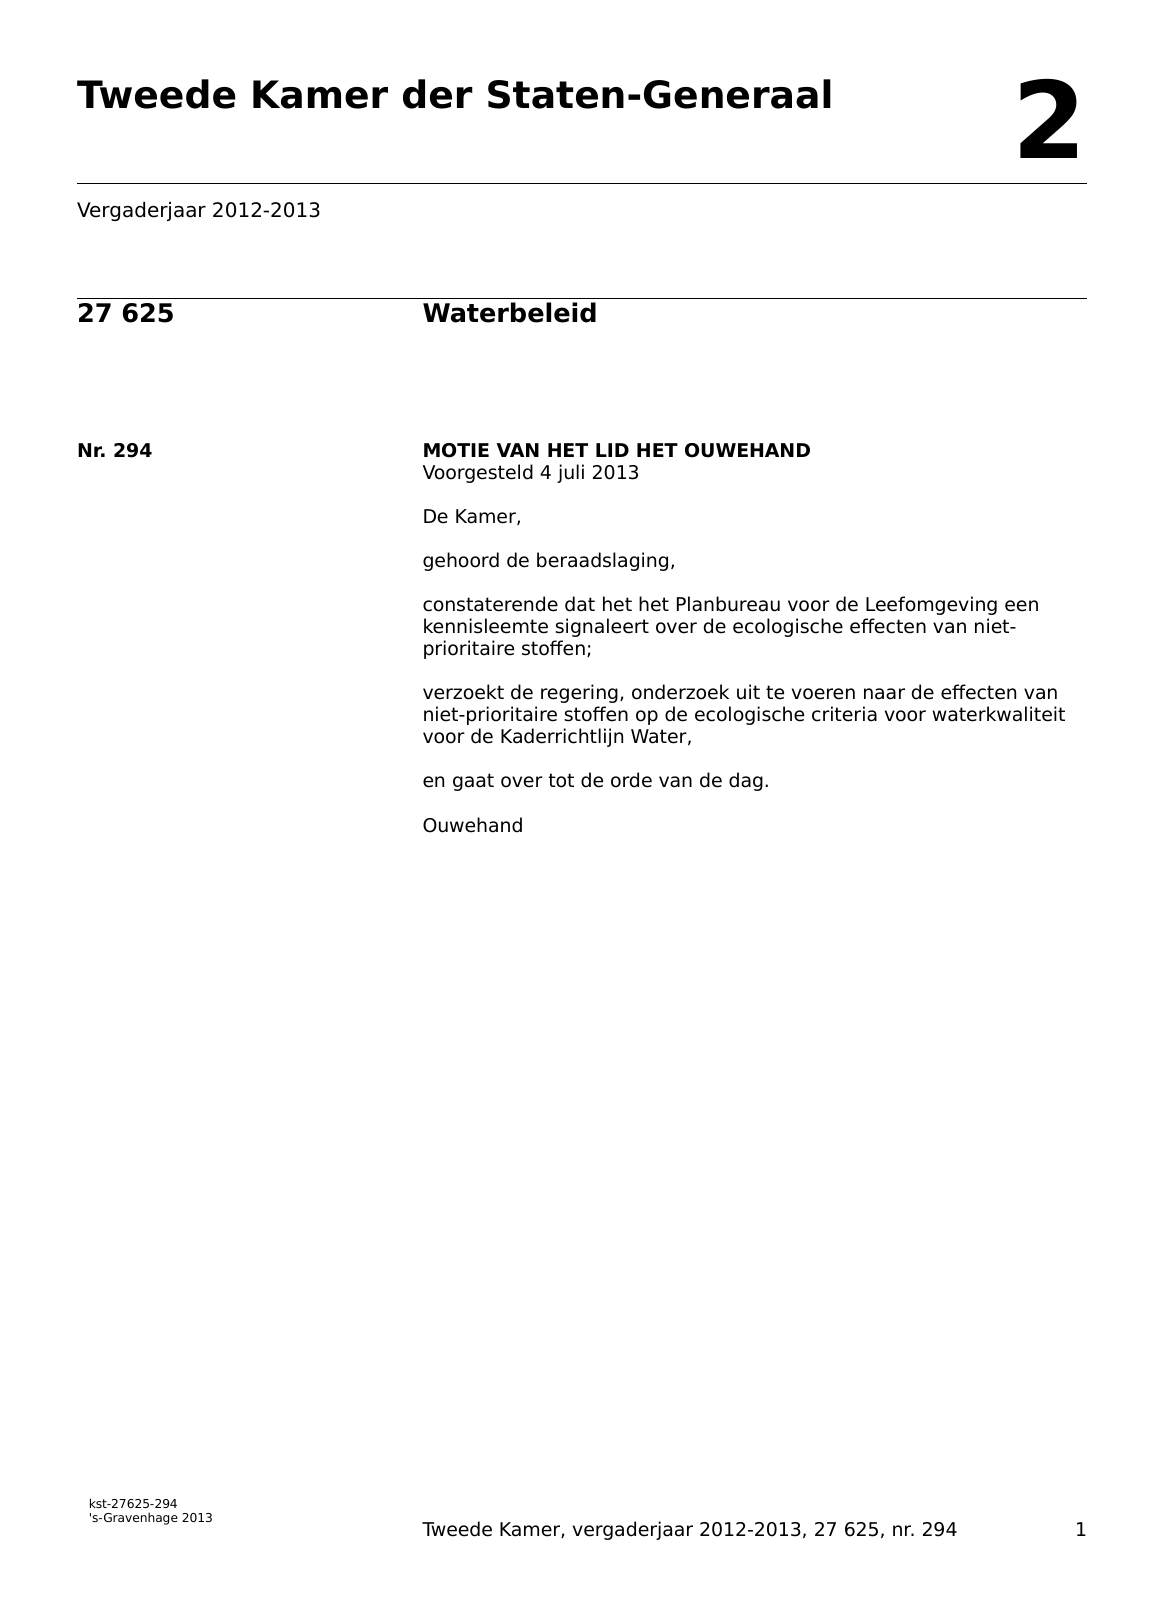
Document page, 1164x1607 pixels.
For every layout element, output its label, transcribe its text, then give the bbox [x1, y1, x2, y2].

text De Kamer, [422, 506, 1087, 528]
text gehoord de beraadslaging, [422, 550, 1087, 572]
text 's-Gravenhage 2013 [88, 1511, 323, 1525]
text constaterende dat het het Planbureau voor de Leefomgeving een kennisleemte signaleert over de ecologische effecten van niet-prioritaire stoffen; [422, 594, 1087, 660]
text verzoekt de regering, onderzoek uit te voeren naar de effecten van niet-prioritaire stoffen op de ecologische criteria voor waterkwaliteit voor de Kaderrichtlijn Water, [422, 682, 1087, 748]
text Ouwehand [422, 814, 1087, 837]
text kst-27625-294 [88, 1497, 323, 1511]
table_header 2 [886, 59, 1087, 183]
text en gaat over tot de orde van de dag. [422, 770, 1087, 792]
text Voorgesteld 4 juli 2013 [422, 462, 1087, 484]
table_cell Vergaderjaar 2012-2013 [77, 184, 1087, 298]
table_header Tweede Kamer der Staten-Generaal [77, 59, 886, 183]
subtitle 27 625 Waterbeleid [77, 299, 1087, 329]
subtitle Nr. 294 MOTIE VAN HET LID HET OUWEHAND [77, 440, 1087, 462]
